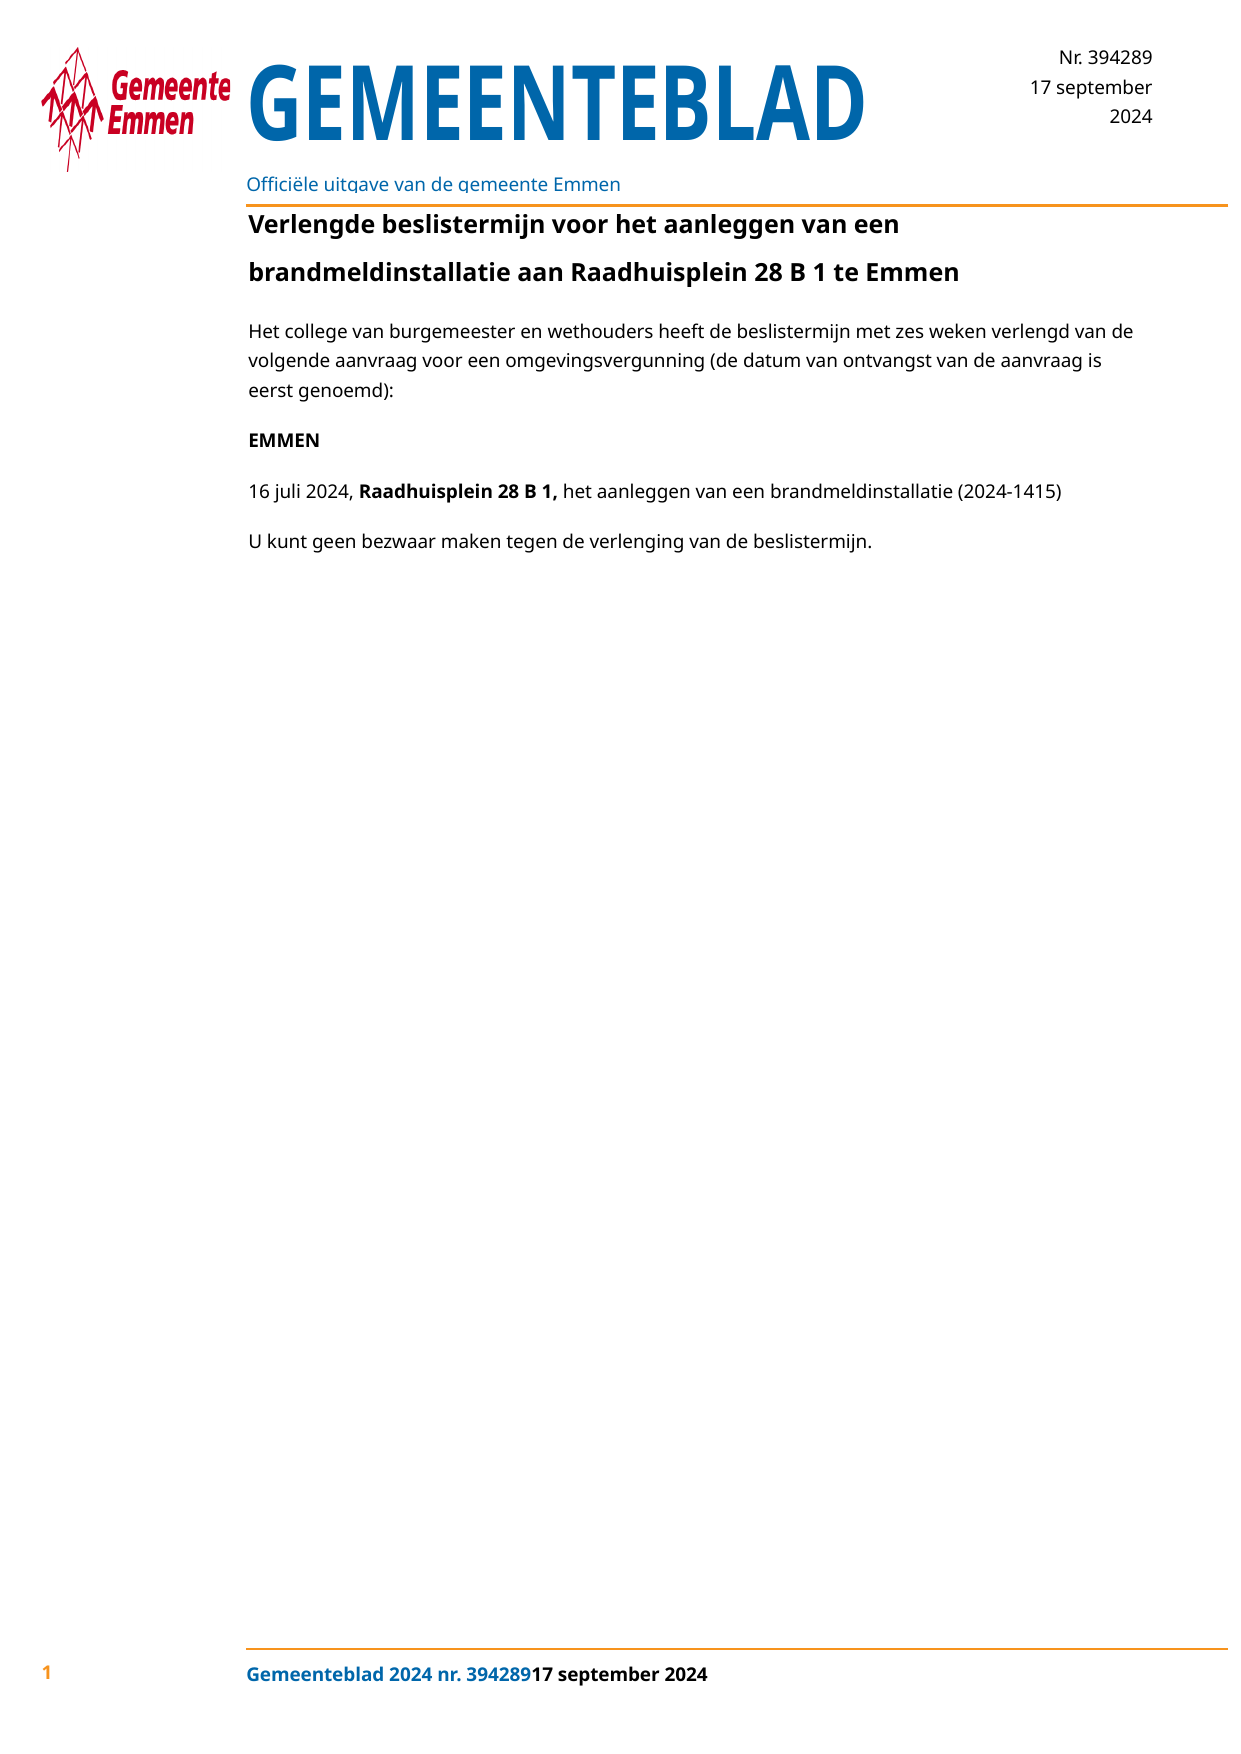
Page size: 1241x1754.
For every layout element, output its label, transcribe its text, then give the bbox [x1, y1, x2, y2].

text U kunt geen bezwaar maken tegen de verlenging van de beslistermijn. [248, 528, 1152, 554]
text 16 juli 2024, Raadhuisplein 28 B 1, het aanleggen van een brandmeldinstallatie (2024-1415) [248, 478, 1152, 504]
text EMMEN [248, 427, 1152, 453]
picture [41, 47, 231, 172]
text Verlengde beslistermijn voor het aanleggen van een brandmeldinstallatie aan Raadhuisplein 28 B 1 te Emmen [248, 207, 1152, 288]
text Het college van burgemeester en wethouders heeft de beslistermijn met zes weken verlengd van de volgende aanvraag voor een omgevingsvergunning (de datum van ontvangst van de aanvraag is eerst genoemd): [248, 318, 1152, 403]
